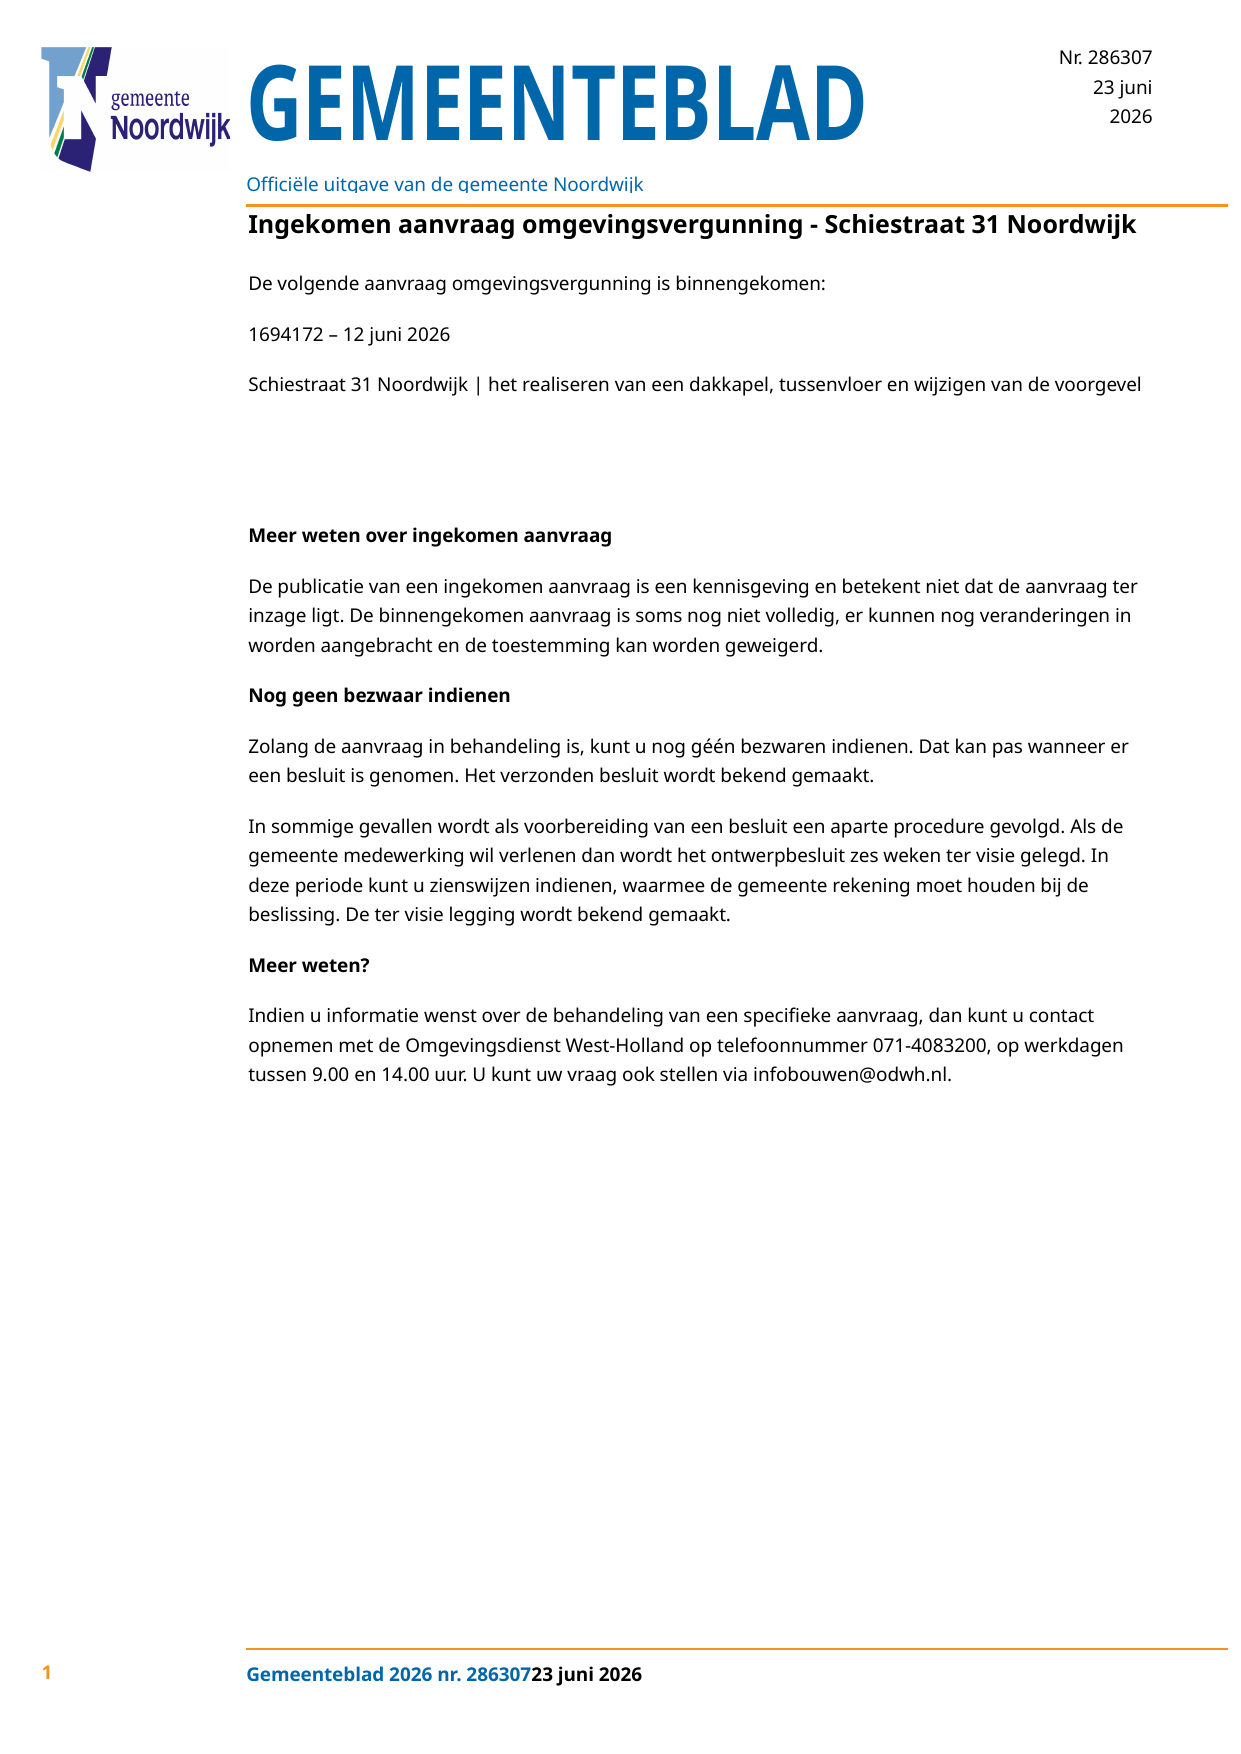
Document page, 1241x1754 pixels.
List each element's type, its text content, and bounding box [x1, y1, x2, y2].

text In sommige gevallen wordt als voorbereiding van een besluit een aparte procedure gevolgd. Als de gemeente medewerking wil verlenen dan wordt het ontwerpbesluit zes weken ter visie gelegd. In deze periode kunt u zienswijzen indienen, waarmee de gemeente rekening moet houden bij de beslissing. De ter visie legging wordt bekend gemaakt. [248, 813, 1152, 927]
text De volgende aanvraag omgevingsvergunning is binnengekomen: [248, 270, 1152, 296]
text Ingekomen aanvraag omgevingsvergunning - Schiestraat 31 Noordwijk [248, 207, 1152, 241]
picture [41, 47, 231, 172]
text 1694172 – 12 juni 2026 [248, 321, 1152, 346]
text De publicatie van een ingekomen aanvraag is een kennisgeving en betekent niet dat de aanvraag ter inzage ligt. De binnengekomen aanvraag is soms nog niet volledig, er kunnen nog veranderingen in worden aangebracht en de toestemming kan worden geweigerd. [248, 573, 1152, 658]
text Zolang de aanvraag in behandeling is, kunt u nog géén bezwaren indienen. Dat kan pas wanneer er een besluit is genomen. Het verzonden besluit wordt bekend gemaakt. [248, 733, 1152, 788]
text Indien u informatie wenst over de behandeling van een specifieke aanvraag, dan kunt u contact opnemen met de Omgevingsdienst West-Holland op telefoonnummer 071-4083200, op werkdagen tussen 9.00 en 14.00 uur. U kunt uw vraag ook stellen via infobouwen@odwh.nl. [248, 1002, 1152, 1087]
text Meer weten? [248, 952, 1152, 978]
text Meer weten over ingekomen aanvraag [248, 522, 1152, 548]
text Schiestraat 31 Noordwijk | het realiseren van een dakkapel, tussenvloer en wijzigen van de voorgevel [248, 371, 1152, 397]
text Nog geen bezwaar indienen [248, 682, 1152, 708]
